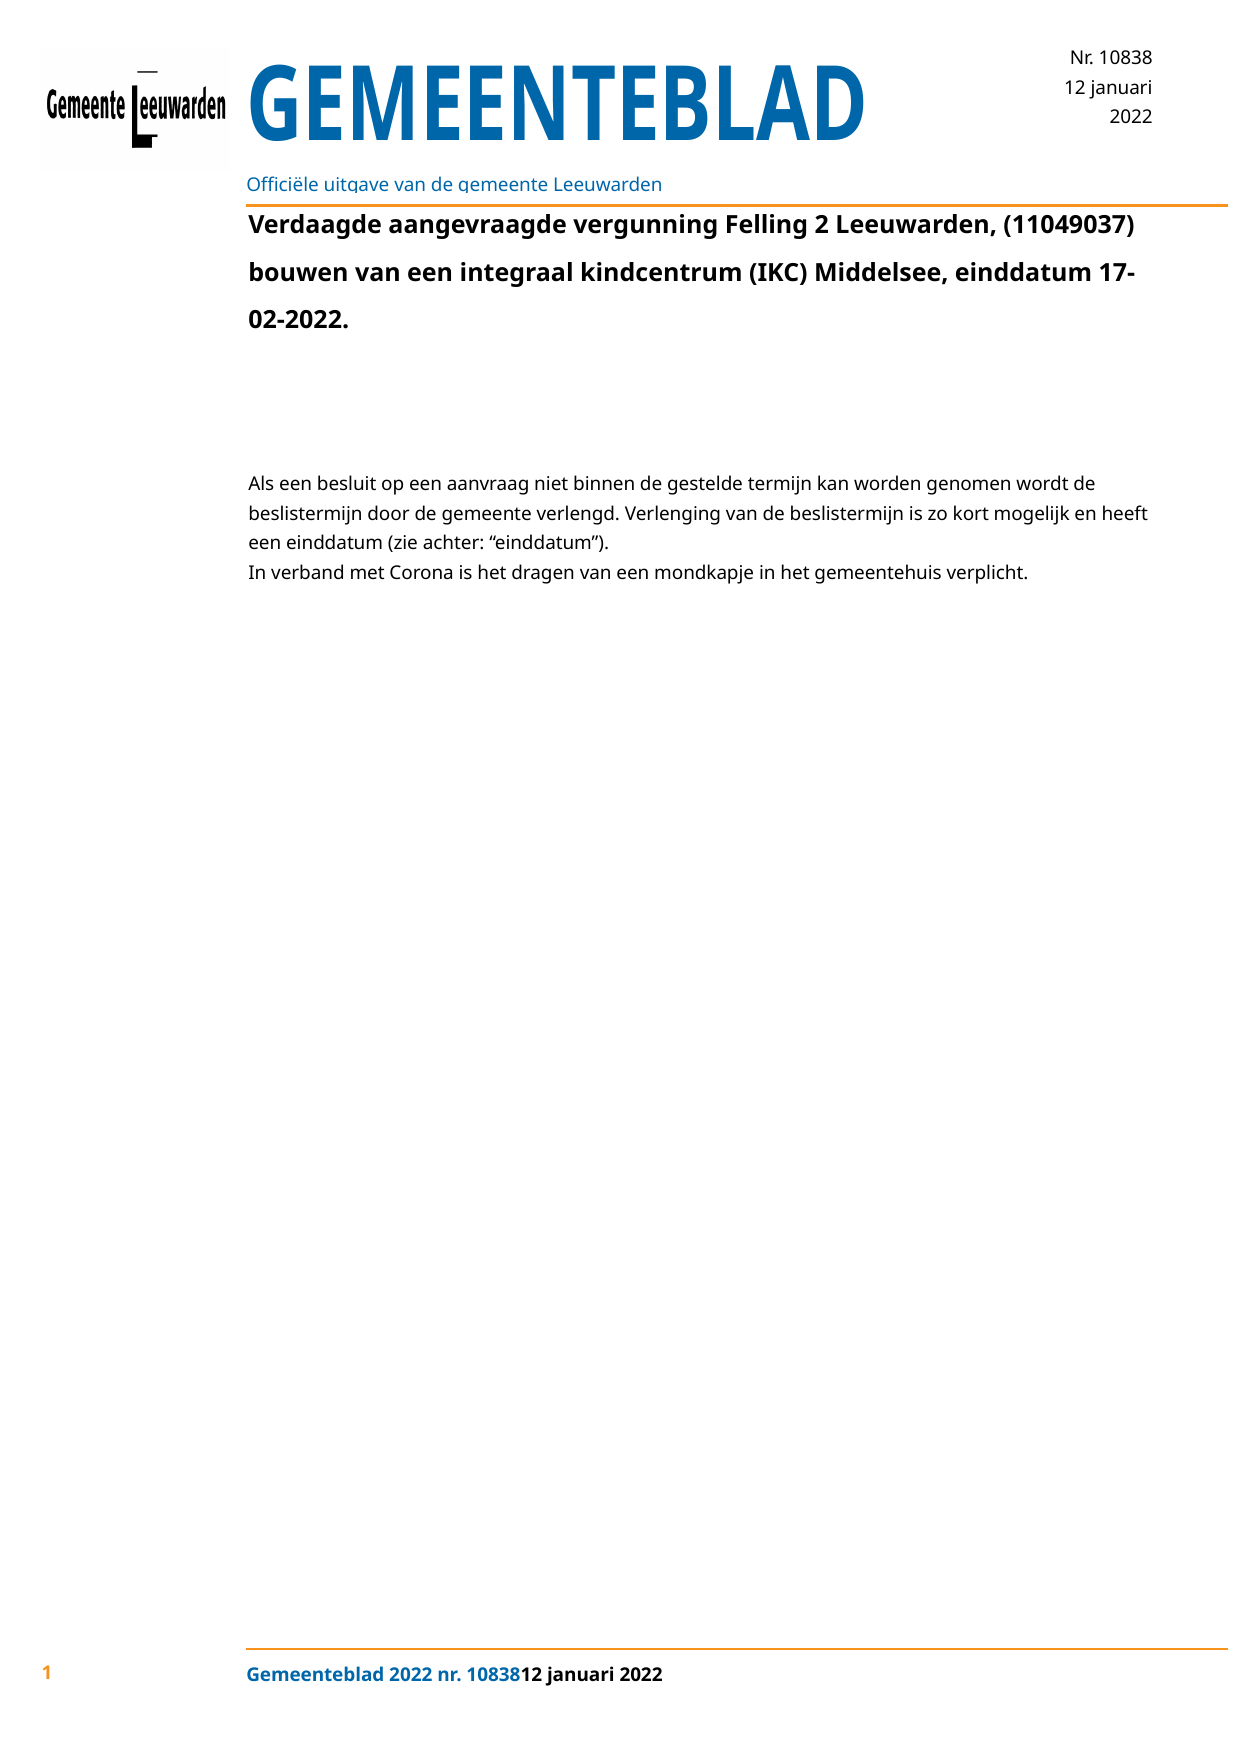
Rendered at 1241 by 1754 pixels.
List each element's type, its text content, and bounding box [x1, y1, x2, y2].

text Als een besluit op een aanvraag niet binnen de gestelde termijn kan worden genomen wordt de beslistermijn door de gemeente verlengd. Verlenging van de beslistermijn is zo kort mogelijk en heeft een einddatum (zie achter: “einddatum”). [248, 470, 1152, 555]
picture [41, 47, 231, 172]
text Verdaagde aangevraagde vergunning Felling 2 Leeuwarden, (11049037) bouwen van een integraal kindcentrum (IKC) Middelsee, einddatum 17-02-2022. [248, 207, 1152, 336]
text In verband met Corona is het dragen van een mondkapje in het gemeentehuis verplicht. [248, 559, 1152, 584]
